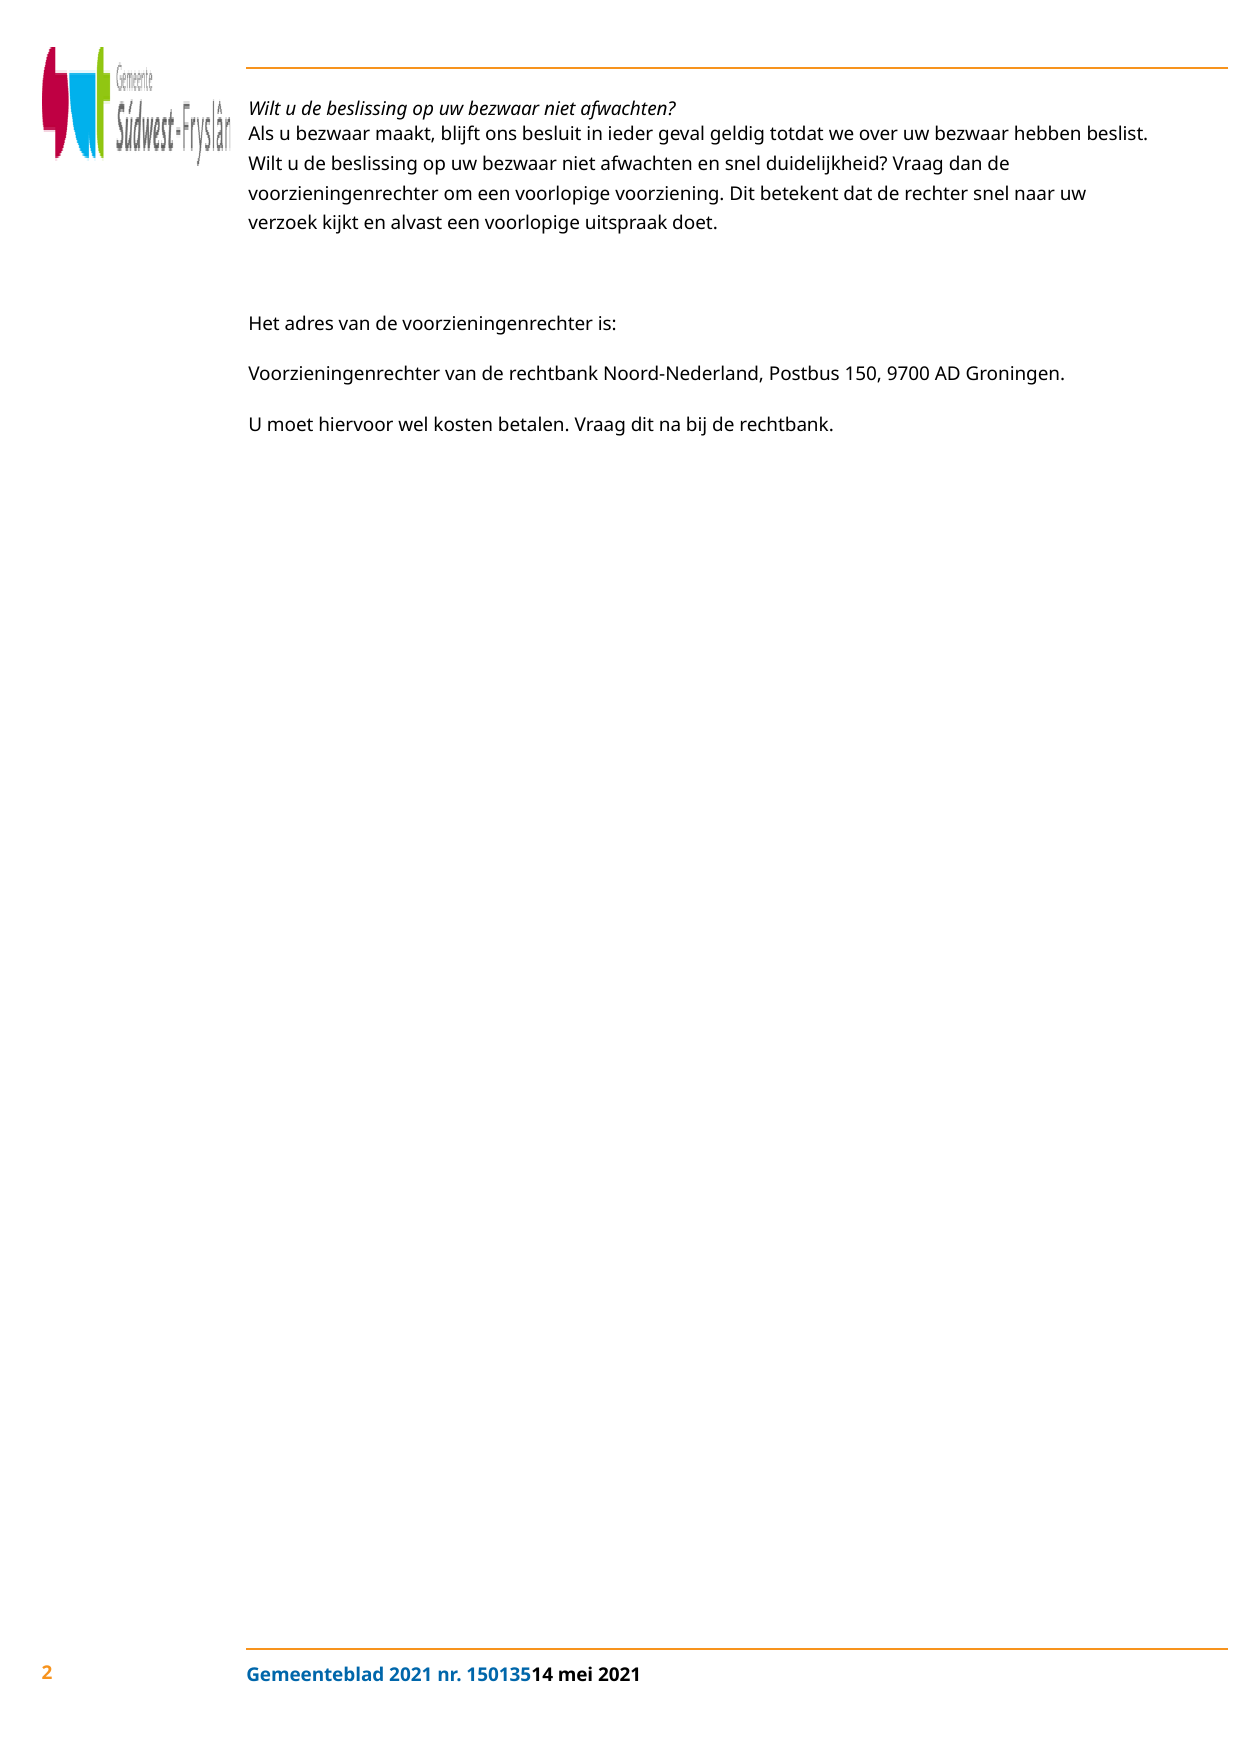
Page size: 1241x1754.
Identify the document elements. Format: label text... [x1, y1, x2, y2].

text Voorzieningenrechter van de rechtbank Noord-Nederland, Postbus 150, 9700 AD Groningen. [248, 361, 1152, 386]
picture [41, 47, 231, 172]
text U moet hiervoor wel kosten betalen. Vraag dit na bij de rechtbank. [248, 411, 1152, 437]
text Wilt u de beslissing op uw bezwaar niet afwachten? [248, 95, 1152, 121]
text Als u bezwaar maakt, blijft ons besluit in ieder geval geldig totdat we over uw bezwaar hebben beslist. Wilt u de beslissing op uw bezwaar niet afwachten en snel duidelijkheid? Vraag dan de voorzieningenrechter om een voorlopige voorziening. Dit betekent dat de rechter snel naar uw verzoek kijkt en alvast een voorlopige uitspraak doet. [248, 121, 1152, 235]
text Het adres van de voorzieningenrechter is: [248, 310, 1152, 336]
